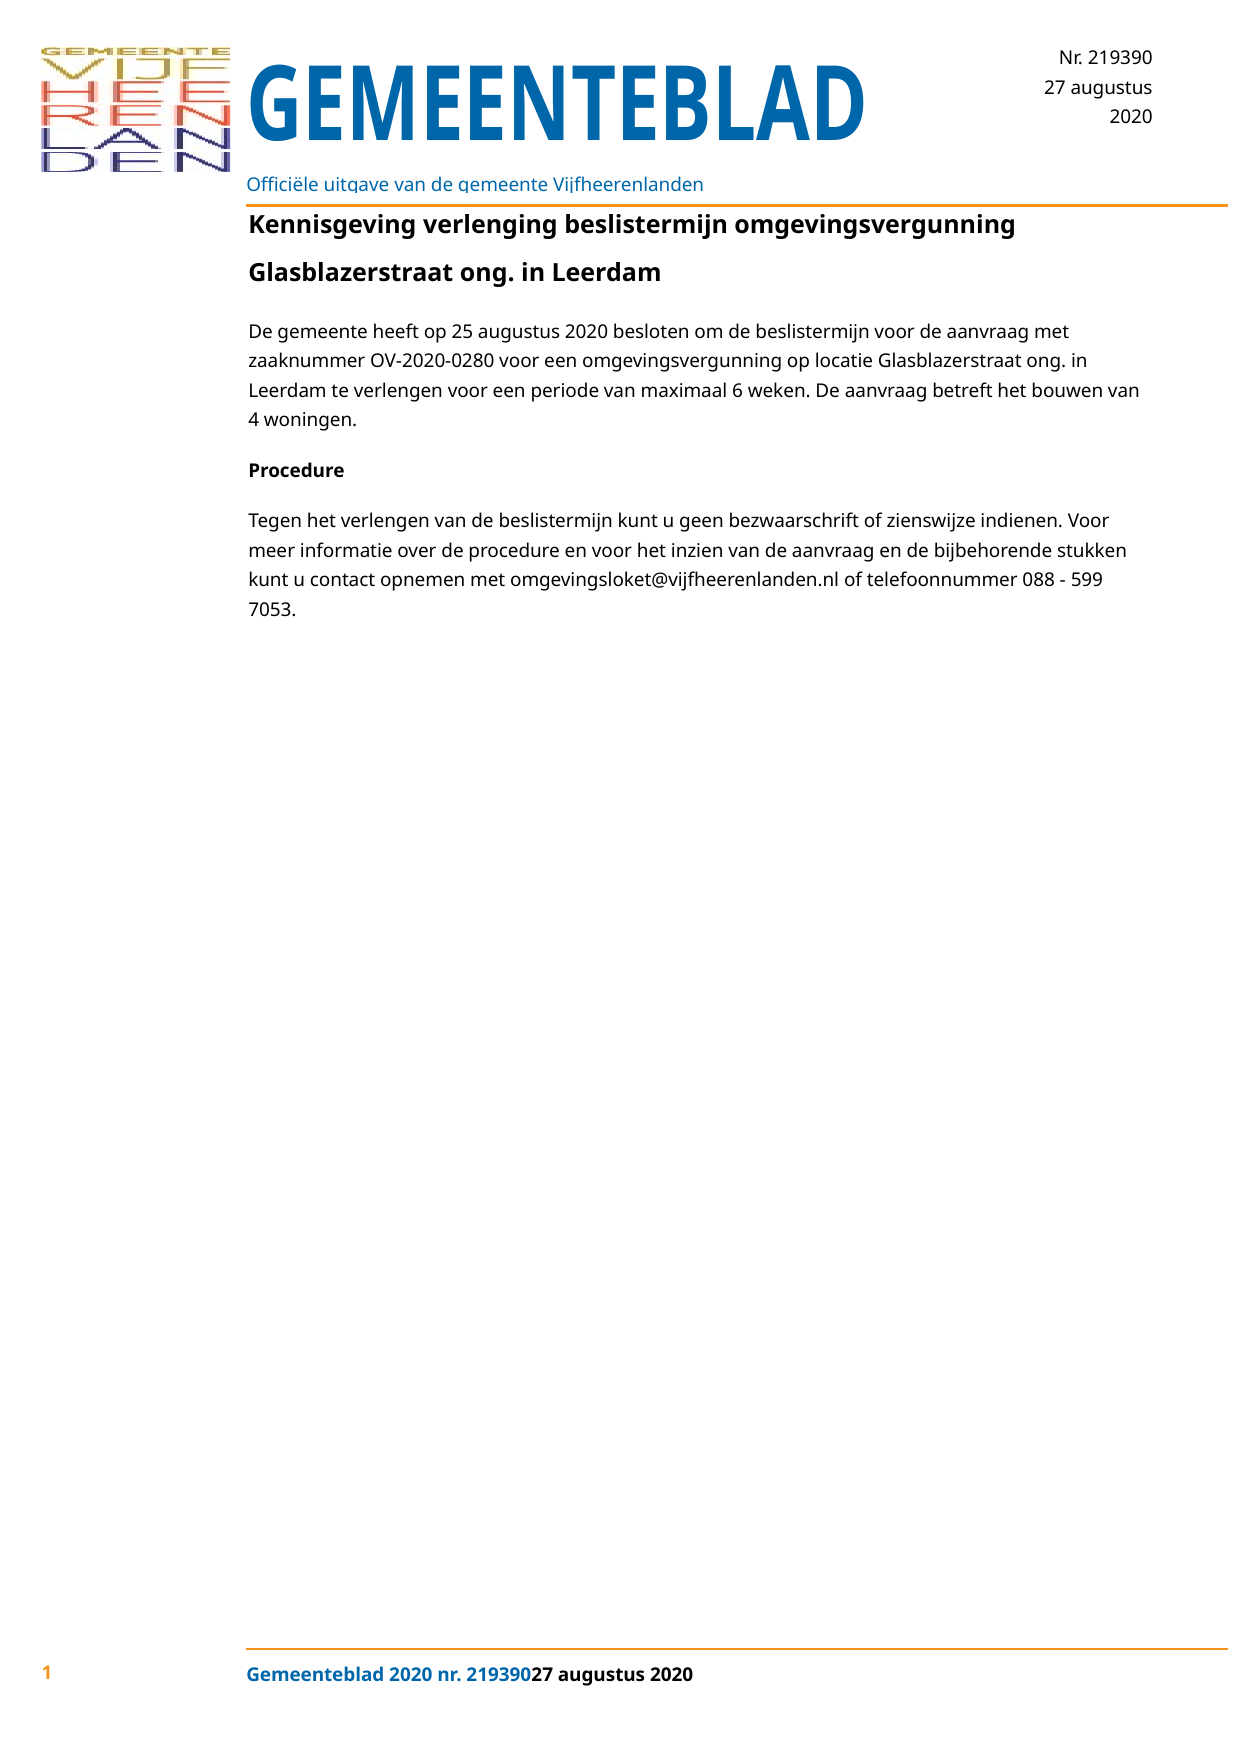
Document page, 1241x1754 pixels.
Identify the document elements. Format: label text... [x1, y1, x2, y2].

text Procedure [248, 457, 1152, 483]
text Tegen het verlengen van de beslistermijn kunt u geen bezwaarschrift of zienswijze indienen. Voor meer informatie over de procedure en voor het inzien van de aanvraag en de bijbehorende stukken kunt u contact opnemen met omgevingsloket@vijfheerenlanden.nl of telefoonnummer 088 - 599 7053. [248, 507, 1152, 622]
text Kennisgeving verlenging beslistermijn omgevingsvergunning Glasblazerstraat ong. in Leerdam [248, 207, 1152, 288]
picture [41, 47, 231, 172]
text De gemeente heeft op 25 augustus 2020 besloten om de beslistermijn voor de aanvraag met zaaknummer OV-2020-0280 voor een omgevingsvergunning op locatie Glasblazerstraat ong. in Leerdam te verlengen voor een periode van maximaal 6 weken. De aanvraag betreft het bouwen van 4 woningen. [248, 318, 1152, 432]
